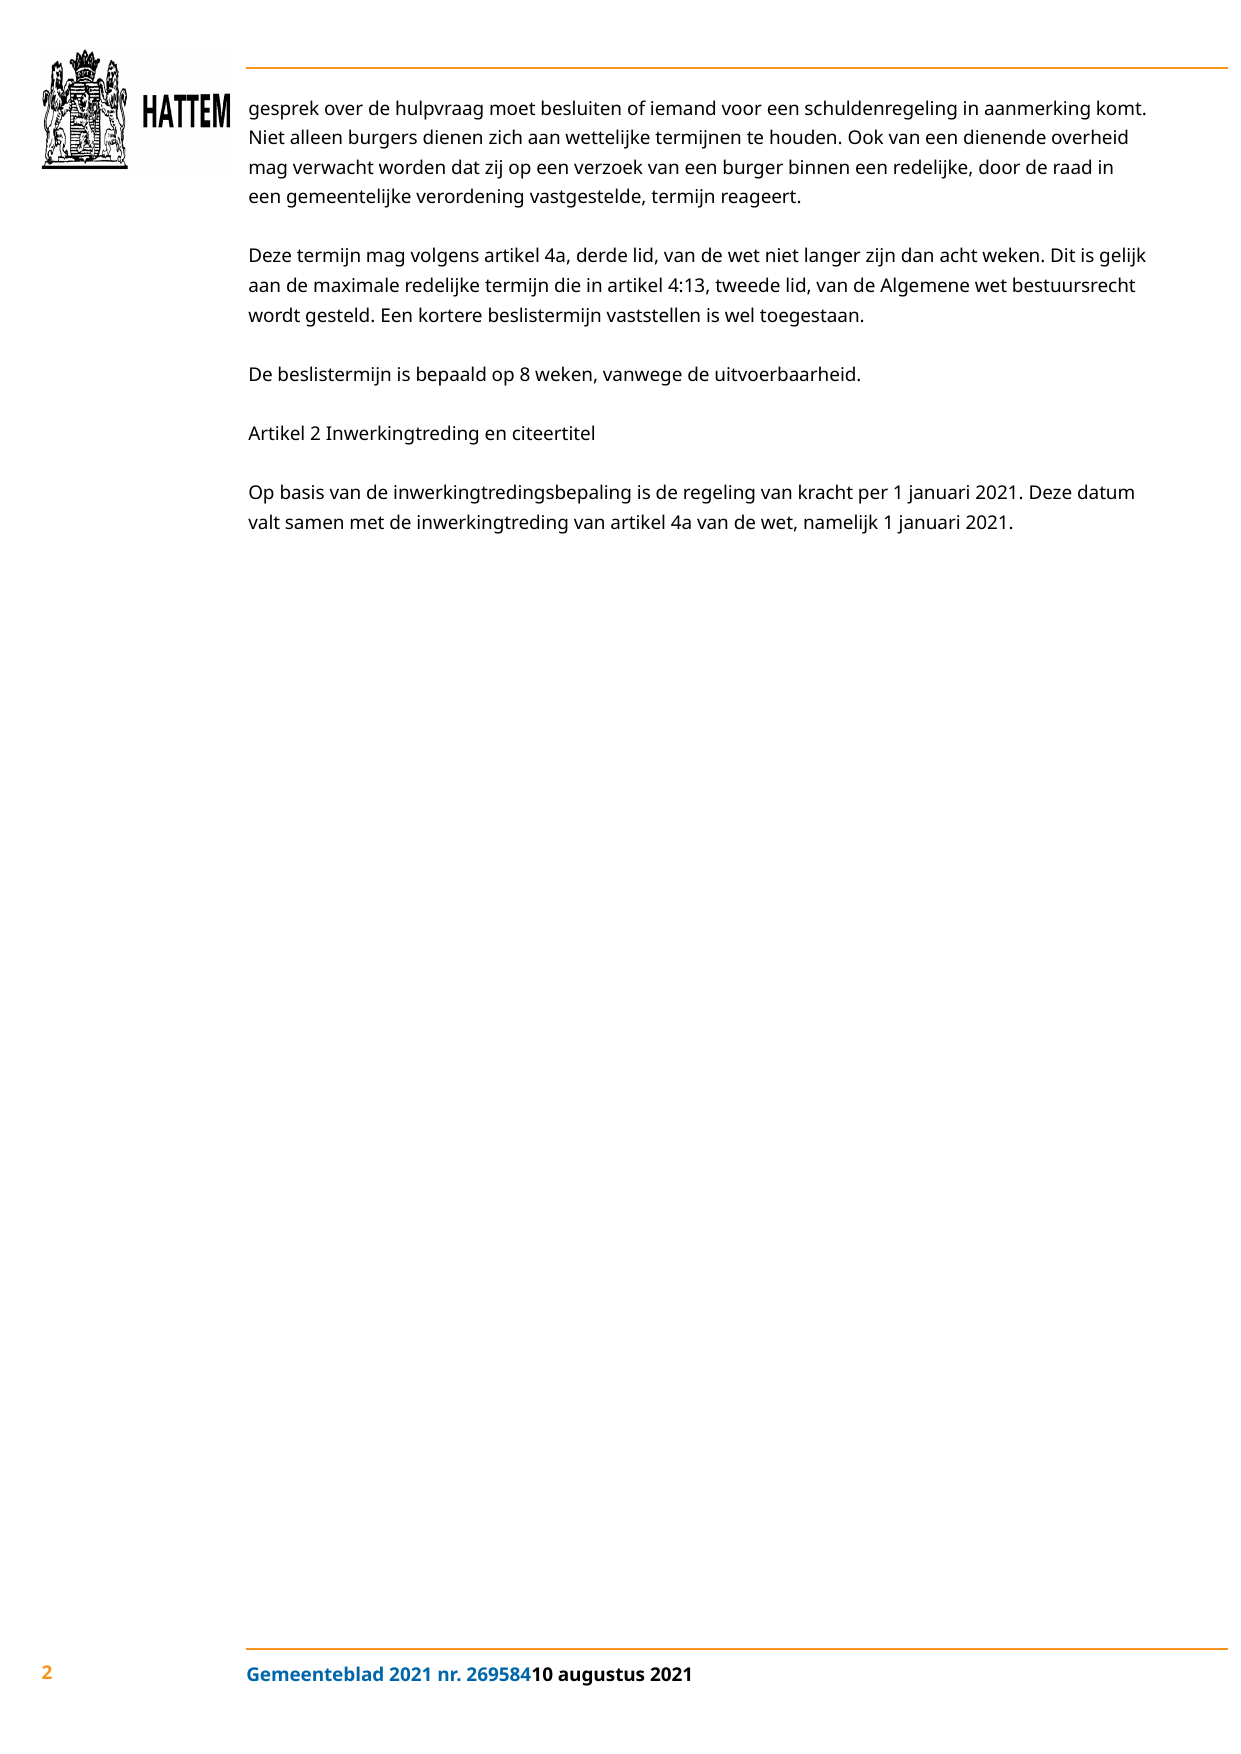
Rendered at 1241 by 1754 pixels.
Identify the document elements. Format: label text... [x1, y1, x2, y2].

picture [41, 47, 231, 172]
text Artikel 2 Inwerkingtreding en citeertitel [248, 420, 1152, 446]
text Op basis van de inwerkingtredingsbepaling is de regeling van kracht per 1 januari 2021. Deze datum valt samen met de inwerkingtreding van artikel 4a van de wet, namelijk 1 januari 2021. [248, 479, 1152, 535]
text Deze termijn mag volgens artikel 4a, derde lid, van de wet niet langer zijn dan acht weken. Dit is gelijk aan de maximale redelijke termijn die in artikel 4:13, tweede lid, van de Algemene wet bestuursrecht wordt gesteld. Een kortere beslistermijn vaststellen is wel toegestaan. [248, 243, 1152, 328]
text gesprek over de hulpvraag moet besluiten of iemand voor een schuldenregeling in aanmerking komt. Niet alleen burgers dienen zich aan wettelijke termijnen te houden. Ook van een dienende overheid mag verwacht worden dat zij op een verzoek van een burger binnen een redelijke, door de raad in een gemeentelijke verordening vastgestelde, termijn reageert. [248, 95, 1152, 209]
text De beslistermijn is bepaald op 8 weken, vanwege de uitvoerbaarheid. [248, 361, 1152, 387]
